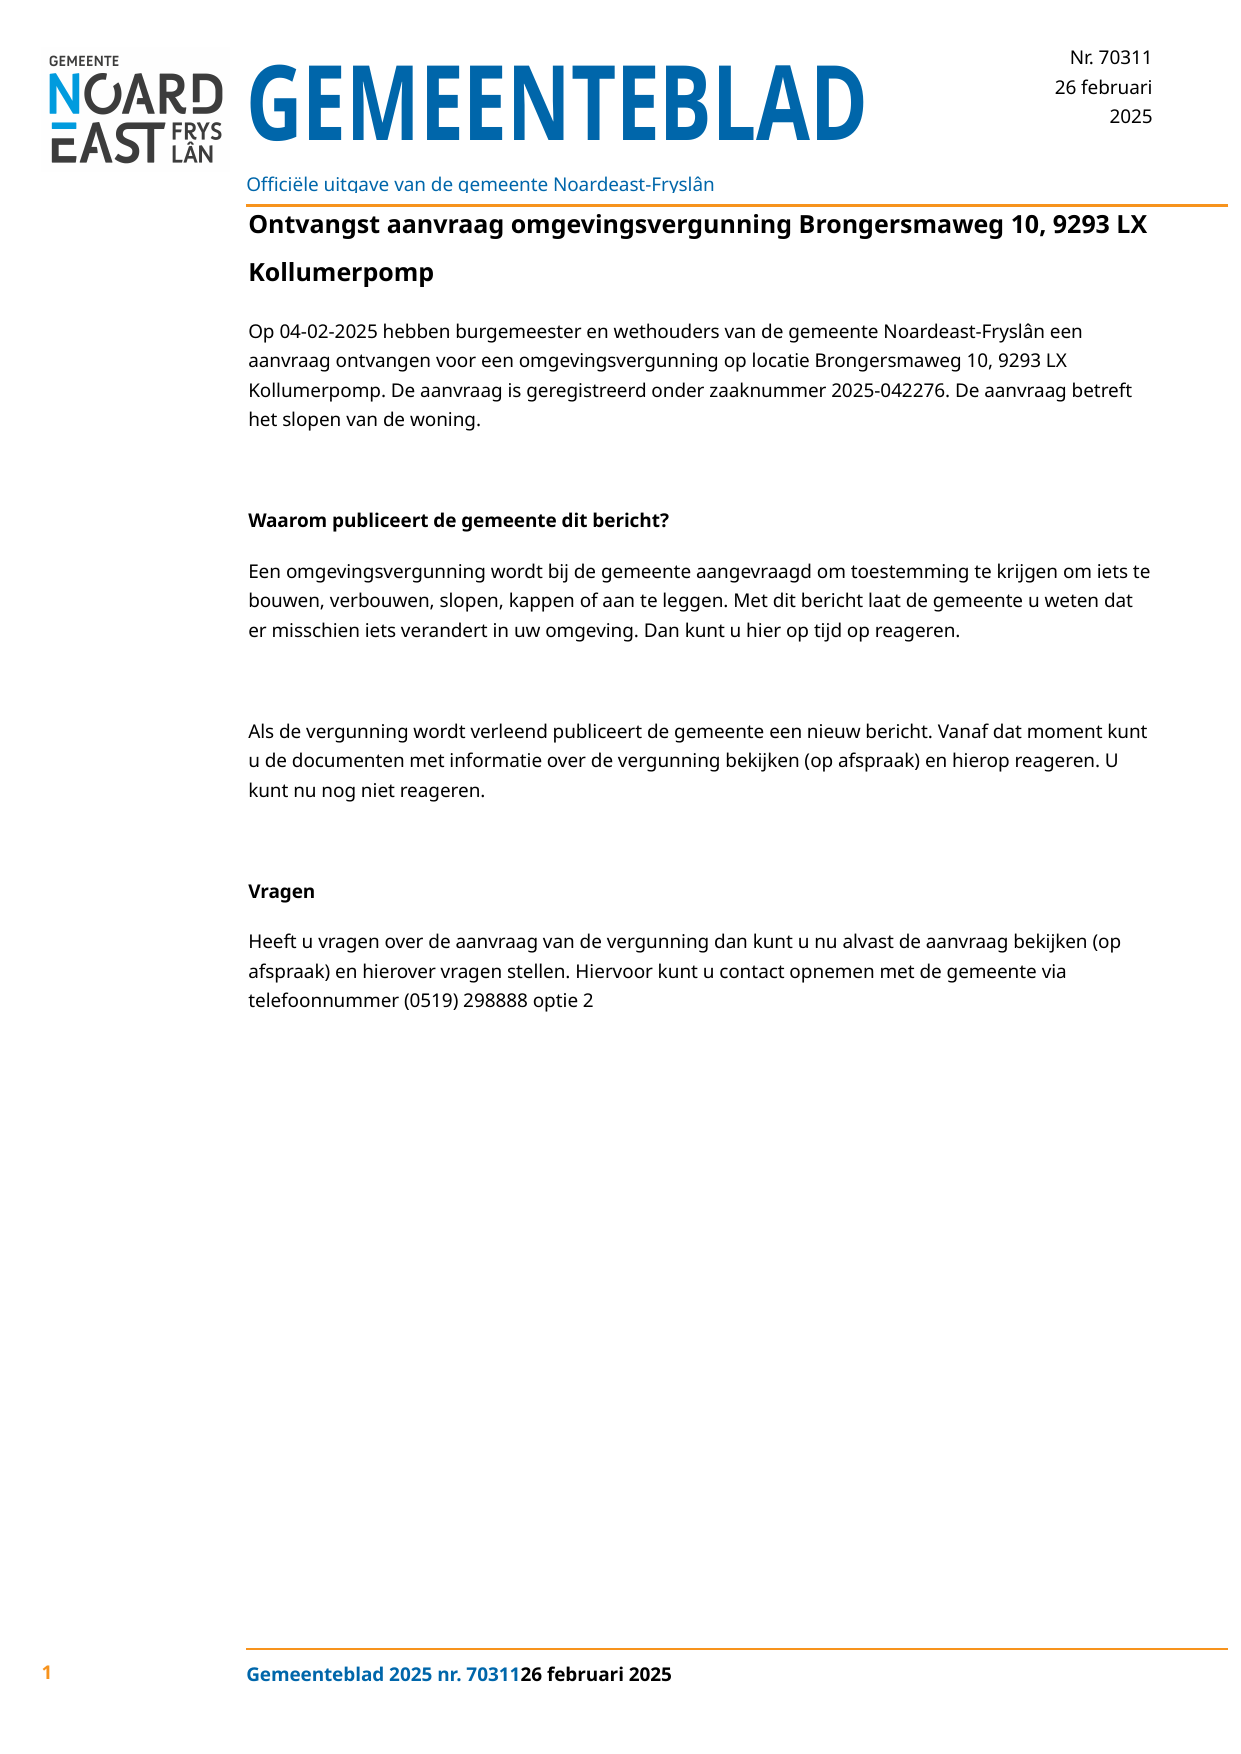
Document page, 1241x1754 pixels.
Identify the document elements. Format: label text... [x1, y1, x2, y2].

text Op 04-02-2025 hebben burgemeester en wethouders van de gemeente Noardeast-Fryslân een aanvraag ontvangen voor een omgevingsvergunning op locatie Brongersmaweg 10, 9293 LX Kollumerpomp. De aanvraag is geregistreerd onder zaaknummer 2025-042276. De aanvraag betreft het slopen van de woning. [248, 318, 1152, 432]
text Vragen [248, 878, 1152, 904]
text Een omgevingsvergunning wordt bij de gemeente aangevraagd om toestemming te krijgen om iets te bouwen, verbouwen, slopen, kappen of aan te leggen. Met dit bericht laat de gemeente u weten dat er misschien iets verandert in uw omgeving. Dan kunt u hier op tijd op reageren. [248, 558, 1152, 643]
text Als de vergunning wordt verleend publiceert de gemeente een nieuw bericht. Vanaf dat moment kunt u de documenten met informatie over de vergunning bekijken (op afspraak) en hierop reageren. U kunt nu nog niet reageren. [248, 718, 1152, 803]
text Waarom publiceert de gemeente dit bericht? [248, 507, 1152, 533]
text Heeft u vragen over de aanvraag van de vergunning dan kunt u nu alvast de aanvraag bekijken (op afspraak) en hierover vragen stellen. Hiervoor kunt u contact opnemen met de gemeente via telefoonnummer (0519) 298888 optie 2 [248, 928, 1152, 1013]
text Ontvangst aanvraag omgevingsvergunning Brongersmaweg 10, 9293 LX Kollumerpomp [248, 207, 1152, 288]
picture [41, 47, 231, 172]
